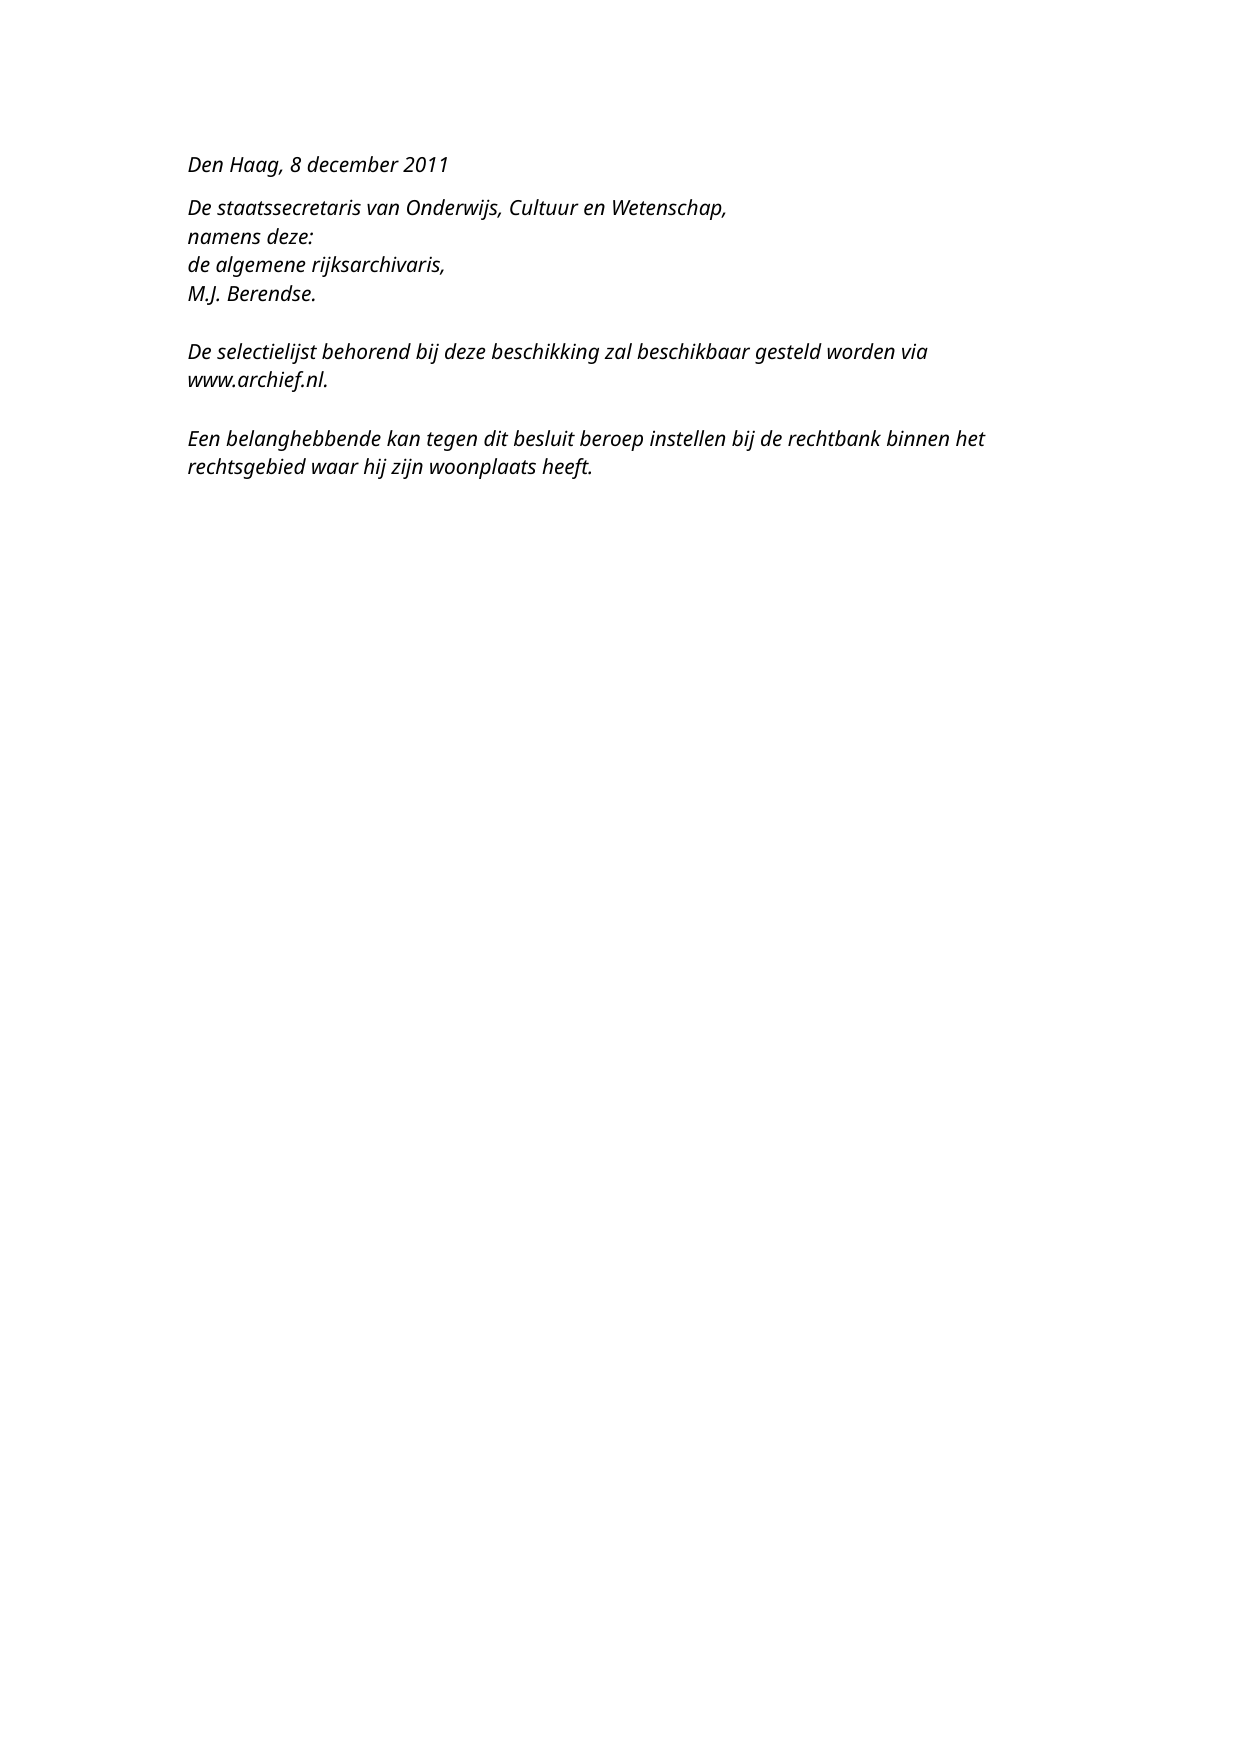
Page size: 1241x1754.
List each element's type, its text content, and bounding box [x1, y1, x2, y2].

text Den Haag, 8 december 2011 [187, 150, 1053, 178]
text De selectielijst behorend bij deze beschikking zal beschikbaar gesteld worden via www.archief.nl. [187, 337, 1053, 394]
text M.J. Berendse. [187, 279, 1053, 307]
text Een belanghebbende kan tegen dit besluit beroep instellen bij de rechtbank binnen het rechtsgebied waar hij zijn woonplaats heeft. [187, 424, 1053, 481]
text De staatssecretaris van Onderwijs, Cultuur en Wetenschap, [187, 193, 1053, 222]
text namens deze: [187, 222, 1053, 250]
text de algemene rijksarchivaris, [187, 250, 1053, 279]
